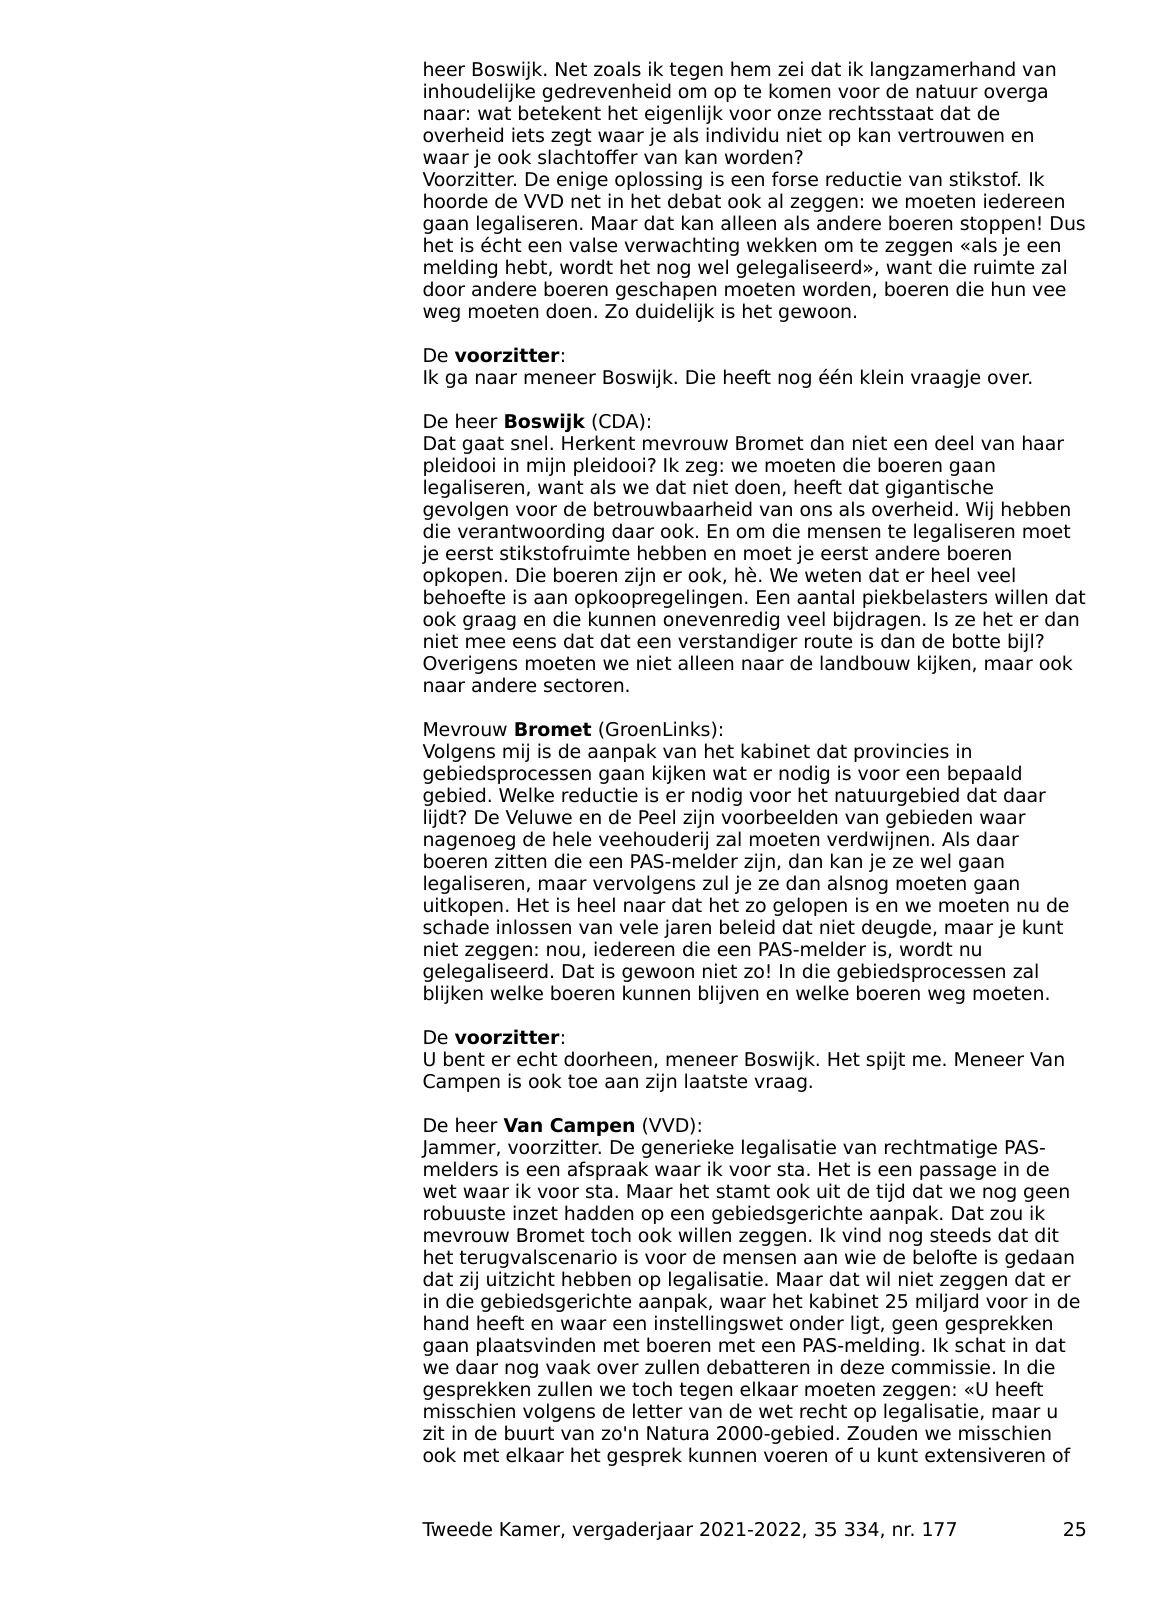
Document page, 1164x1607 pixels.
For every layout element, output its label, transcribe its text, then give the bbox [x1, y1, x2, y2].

text Mevrouw Bromet (GroenLinks): [422, 719, 1087, 741]
text Jammer, voorzitter. De generieke legalisatie van rechtmatige PAS-melders is een afspraak waar ik voor sta. Het is een passage in de wet waar ik voor sta. Maar het stamt ook uit de tijd dat we nog geen robuuste inzet hadden op een gebiedsgerichte aanpak. Dat zou ik mevrouw Bromet toch ook willen zeggen. Ik vind nog steeds dat dit het terugvalscenario is voor de mensen aan wie de belofte is gedaan dat zij uitzicht hebben op legalisatie. Maar dat wil niet zeggen dat er in die gebiedsgerichte aanpak, waar het kabinet 25 miljard voor in de hand heeft en waar een instellingswet onder ligt, geen gesprekken gaan plaatsvinden met boeren met een PAS-melding. Ik schat in dat we daar nog vaak over zullen debatteren in deze commissie. In die gesprekken zullen we toch tegen elkaar moeten zeggen: «U heeft misschien volgens de letter van de wet recht op legalisatie, maar u zit in de buurt van zo'n Natura 2000-gebied. Zouden we misschien ook met elkaar het gesprek kunnen voeren of u kunt extensiveren of [422, 1137, 1087, 1467]
text Dat gaat snel. Herkent mevrouw Bromet dan niet een deel van haar pleidooi in mijn pleidooi? Ik zeg: we moeten die boeren gaan legaliseren, want als we dat niet doen, heeft dat gigantische gevolgen voor de betrouwbaarheid van ons als overheid. Wij hebben die verantwoording daar ook. En om die mensen te legaliseren moet je eerst stikstofruimte hebben en moet je eerst andere boeren opkopen. Die boeren zijn er ook, hè. We weten dat er heel veel behoefte is aan opkoopregelingen. Een aantal piekbelasters willen dat ook graag en die kunnen onevenredig veel bijdragen. Is ze het er dan niet mee eens dat dat een verstandiger route is dan de botte bijl? Overigens moeten we niet alleen naar de landbouw kijken, maar ook naar andere sectoren. [422, 433, 1087, 697]
text heer Boswijk. Net zoals ik tegen hem zei dat ik langzamerhand van inhoudelijke gedrevenheid om op te komen voor de natuur overga naar: wat betekent het eigenlijk voor onze rechtsstaat dat de overheid iets zegt waar je als individu niet op kan vertrouwen en waar je ook slachtoffer van kan worden? [422, 59, 1087, 169]
text De voorzitter: [422, 345, 1087, 367]
text Volgens mij is de aanpak van het kabinet dat provincies in gebiedsprocessen gaan kijken wat er nodig is voor een bepaald gebied. Welke reductie is er nodig voor het natuurgebied dat daar lijdt? De Veluwe en de Peel zijn voorbeelden van gebieden waar nagenoeg de hele veehouderij zal moeten verdwijnen. Als daar boeren zitten die een PAS-melder zijn, dan kan je ze wel gaan legaliseren, maar vervolgens zul je ze dan alsnog moeten gaan uitkopen. Het is heel naar dat het zo gelopen is en we moeten nu de schade inlossen van vele jaren beleid dat niet deugde, maar je kunt niet zeggen: nou, iedereen die een PAS-melder is, wordt nu gelegaliseerd. Dat is gewoon niet zo! In die gebiedsprocessen zal blijken welke boeren kunnen blijven en welke boeren weg moeten. [422, 741, 1087, 1005]
text De heer Van Campen (VVD): [422, 1115, 1087, 1137]
text U bent er echt doorheen, meneer Boswijk. Het spijt me. Meneer Van Campen is ook toe aan zijn laatste vraag. [422, 1049, 1087, 1093]
text De heer Boswijk (CDA): [422, 411, 1087, 433]
text Voorzitter. De enige oplossing is een forse reductie van stikstof. Ik hoorde de VVD net in het debat ook al zeggen: we moeten iedereen gaan legaliseren. Maar dat kan alleen als andere boeren stoppen! Dus het is écht een valse verwachting wekken om te zeggen «als je een melding hebt, wordt het nog wel gelegaliseerd», want die ruimte zal door andere boeren geschapen moeten worden, boeren die hun vee weg moeten doen. Zo duidelijk is het gewoon. [422, 169, 1087, 323]
text Ik ga naar meneer Boswijk. Die heeft nog één klein vraagje over. [422, 367, 1087, 389]
text De voorzitter: [422, 1027, 1087, 1049]
